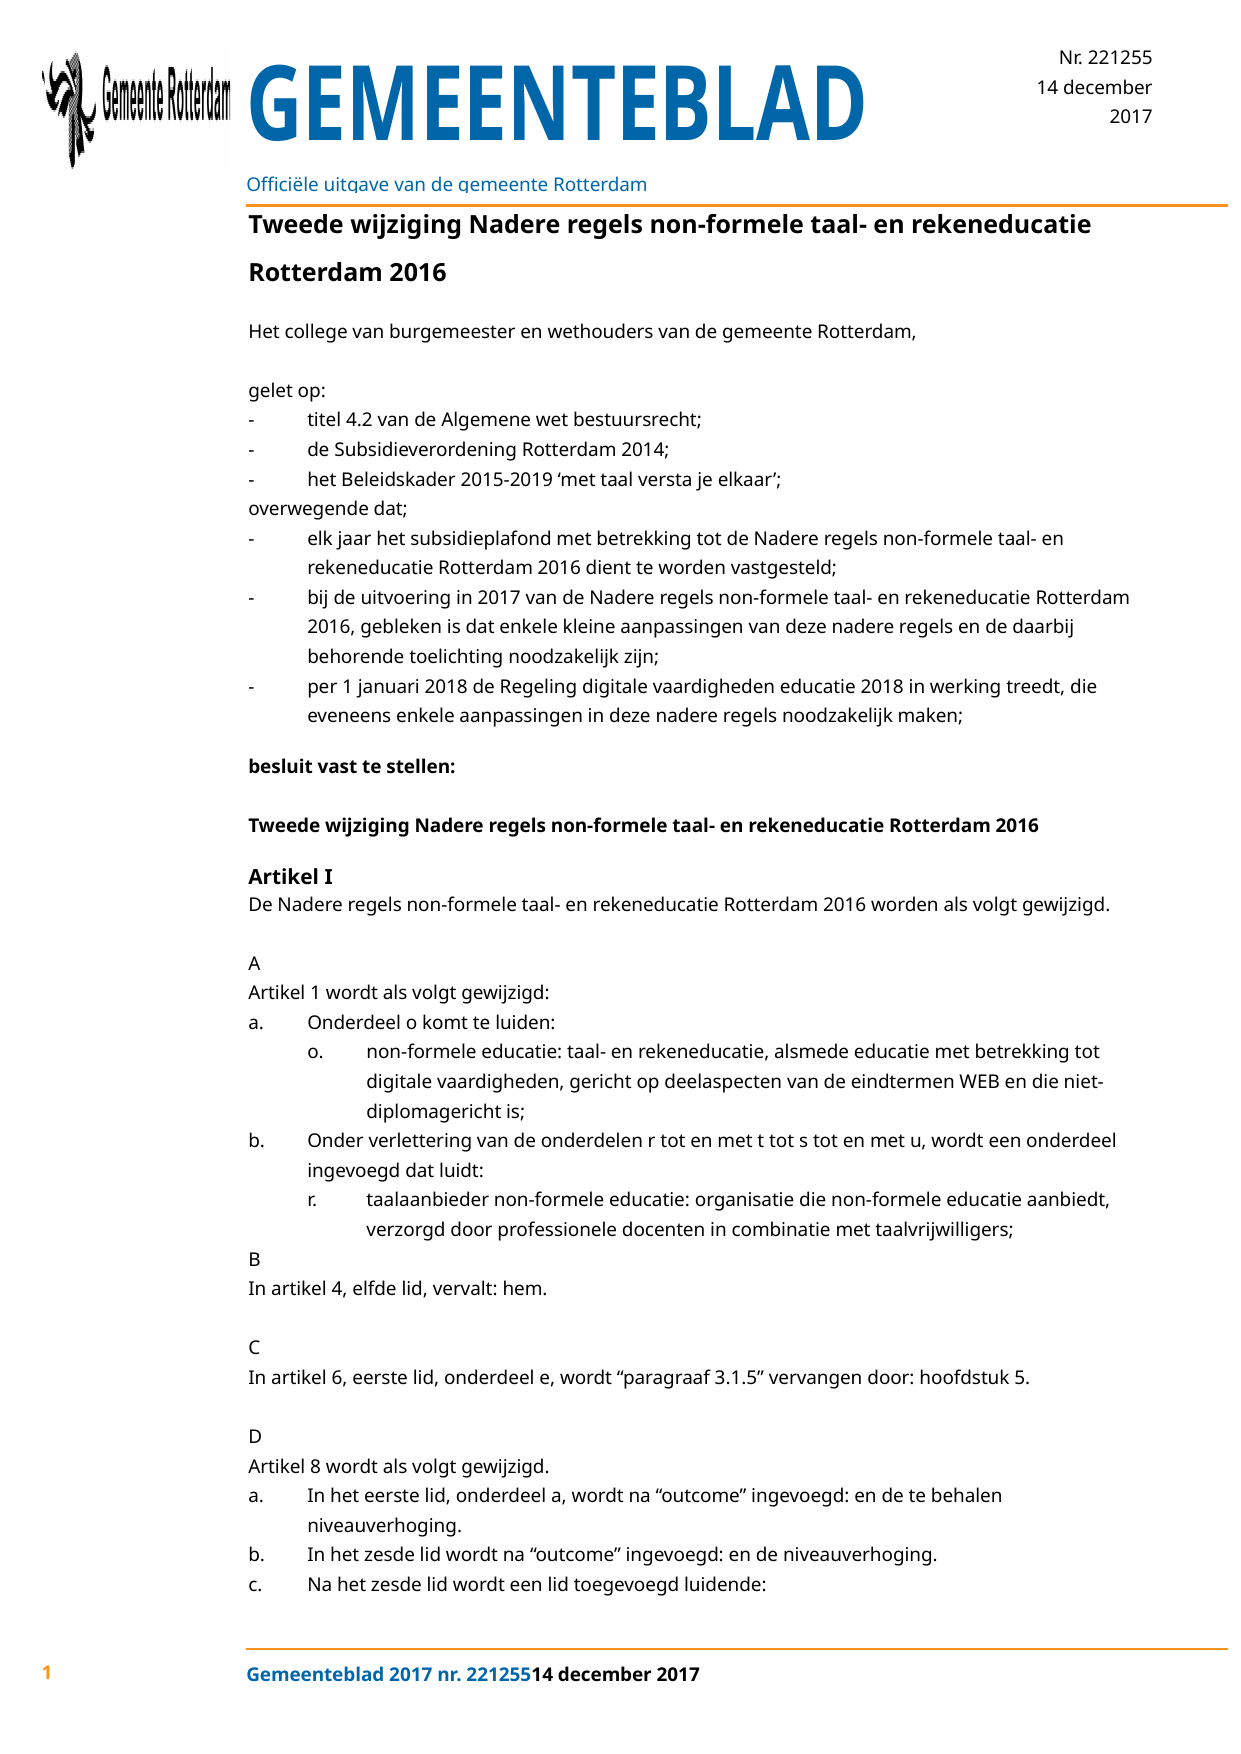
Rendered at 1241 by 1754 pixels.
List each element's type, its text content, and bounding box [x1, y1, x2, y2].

list per 1 januari 2018 de Regeling digitale vaardigheden educatie 2018 in werking treedt, die eveneens enkele aanpassingen in deze nadere regels noodzakelijk maken; [248, 673, 1152, 728]
list Onderdeel o komt te luiden: [248, 1009, 1152, 1035]
list In het eerste lid, onderdeel a, wordt na “outcome” ingevoegd: en de te behalen niveauverhoging. [248, 1482, 1152, 1538]
text Artikel 1 wordt als volgt gewijzigd: [248, 979, 1152, 1005]
text Tweede wijziging Nadere regels non-formele taal- en rekeneducatie Rotterdam 2016 [248, 812, 1152, 838]
list elk jaar het subsidieplafond met betrekking tot de Nadere regels non-formele taal- en rekeneducatie Rotterdam 2016 dient te worden vastgesteld; [248, 525, 1152, 580]
list het Beleidskader 2015-2019 ‘met taal versta je elkaar’; [248, 466, 1152, 492]
list non-formele educatie: taal- en rekeneducatie, alsmede educatie met betrekking tot digitale vaardigheden, gericht op deelaspecten van de eindtermen WEB en die niet-diplomagericht is; [307, 1039, 1152, 1124]
text In artikel 6, eerste lid, onderdeel e, wordt “paragraaf 3.1.5” vervangen door: hoofdstuk 5. [248, 1364, 1152, 1390]
text Artikel 8 wordt als volgt gewijzigd. [248, 1453, 1152, 1479]
text B [248, 1246, 1152, 1272]
text De Nadere regels non-formele taal- en rekeneducatie Rotterdam 2016 worden als volgt gewijzigd. [248, 891, 1152, 917]
text A [248, 950, 1152, 976]
list Na het zesde lid wordt een lid toegevoegd luidende: [248, 1571, 1152, 1597]
list titel 4.2 van de Algemene wet bestuursrecht; [248, 407, 1152, 432]
text overwegende dat; [248, 495, 1152, 521]
list Onder verlettering van de onderdelen r tot en met t tot s tot en met u, wordt een onderdeel ingevoegd dat luidt: [248, 1127, 1152, 1183]
list In het zesde lid wordt na “outcome” ingevoegd: en de niveauverhoging. [248, 1542, 1152, 1567]
text In artikel 4, elfde lid, vervalt: hem. [248, 1275, 1152, 1301]
list bij de uitvoering in 2017 van de Nadere regels non-formele taal- en rekeneducatie Rotterdam 2016, gebleken is dat enkele kleine aanpassingen van deze nadere regels en de daarbij behorende toelichting noodzakelijk zijn; [248, 584, 1152, 669]
text besluit vast te stellen: [248, 753, 1152, 778]
list taalaanbieder non-formele educatie: organisatie die non-formele educatie aanbiedt, verzorgd door professionele docenten in combinatie met taalvrijwilligers; [307, 1187, 1152, 1242]
list de Subsidieverordening Rotterdam 2014; [248, 436, 1152, 462]
text Het college van burgemeester en wethouders van de gemeente Rotterdam, [248, 318, 1152, 344]
text C [248, 1334, 1152, 1360]
text gelet op: [248, 377, 1152, 403]
picture [41, 47, 231, 172]
text Artikel I [248, 862, 1152, 891]
text D [248, 1423, 1152, 1449]
text Tweede wijziging Nadere regels non-formele taal- en rekeneducatie Rotterdam 2016 [248, 207, 1152, 288]
